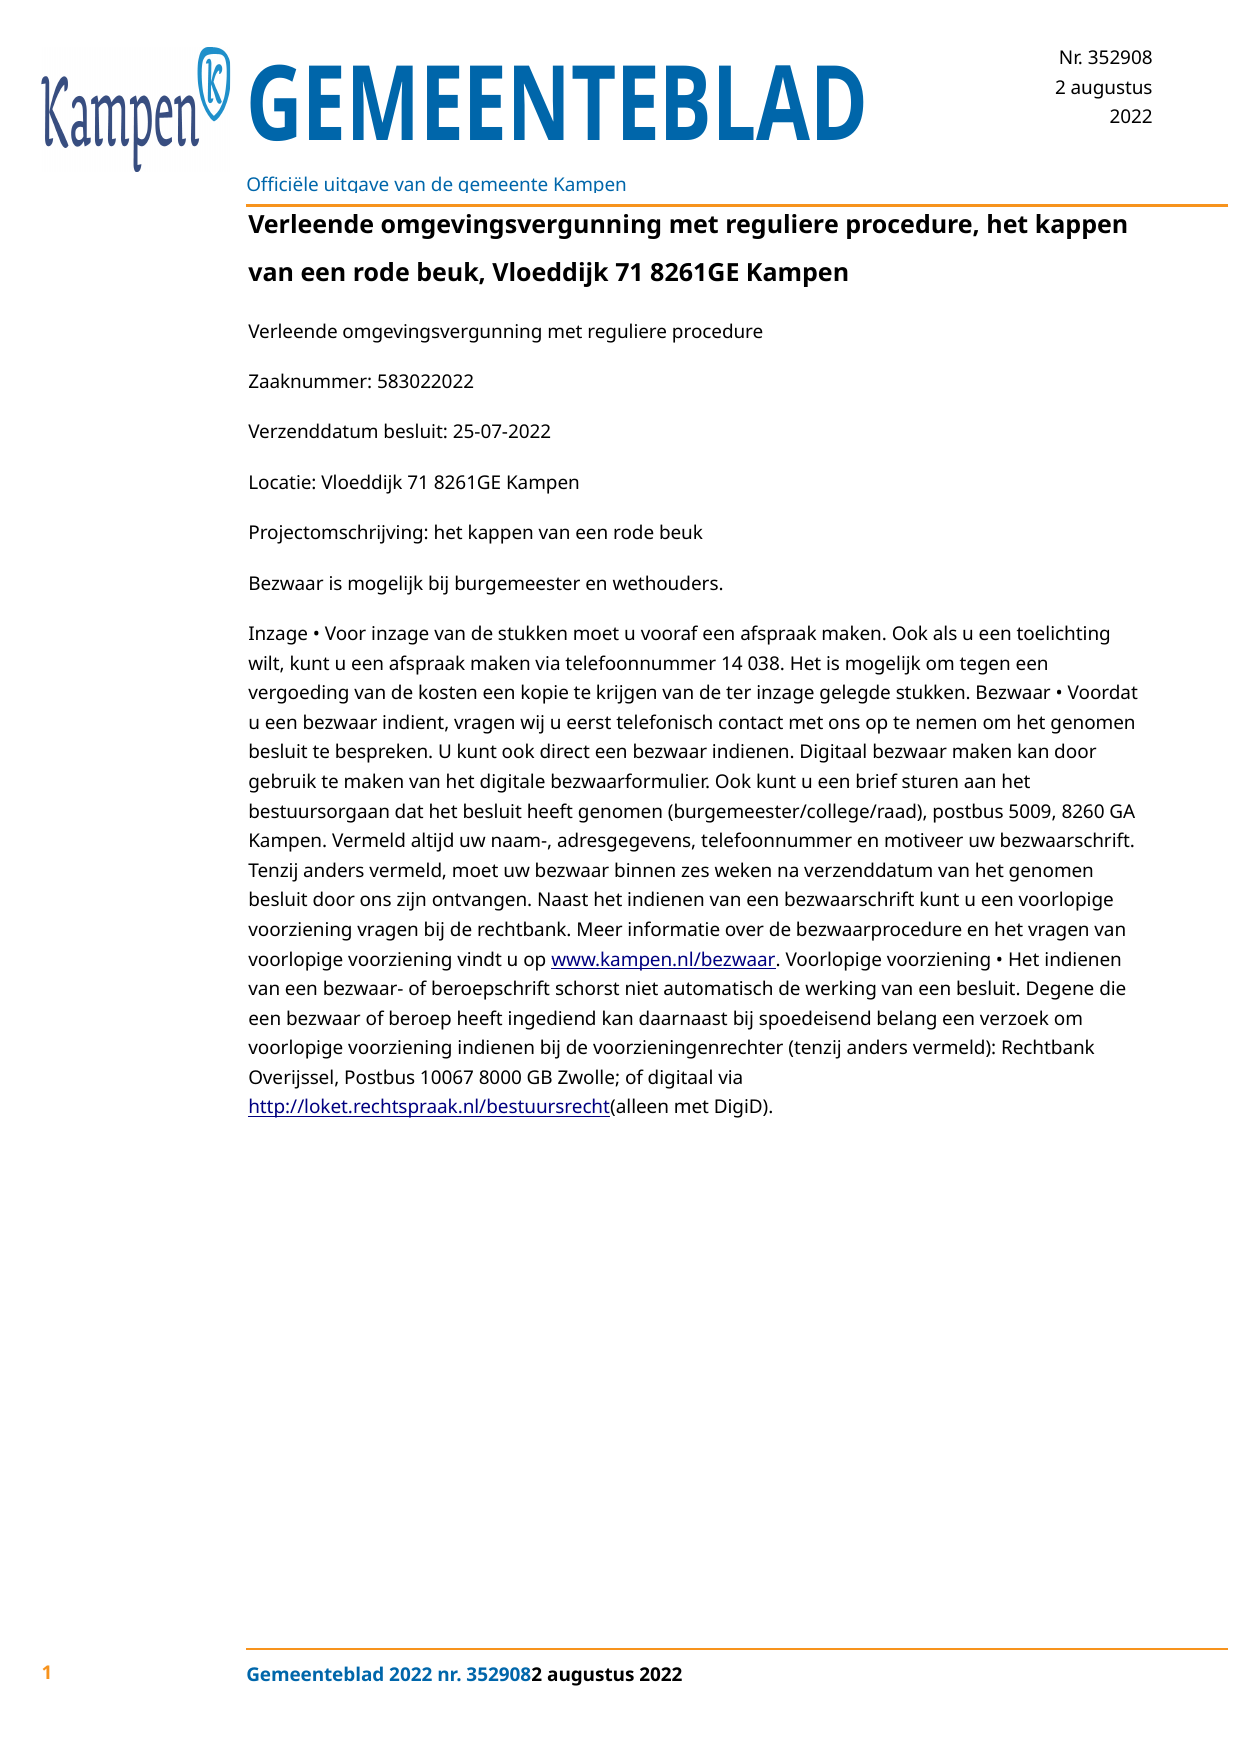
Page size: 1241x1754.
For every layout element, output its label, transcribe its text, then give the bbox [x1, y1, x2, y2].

text Projectomschrijving: het kappen van een rode beuk [248, 519, 1152, 545]
text Locatie: Vloeddijk 71 8261GE Kampen [248, 469, 1152, 495]
text Verzenddatum besluit: 25-07-2022 [248, 419, 1152, 444]
text Verleende omgevingsvergunning met reguliere procedure [248, 318, 1152, 344]
picture [41, 47, 231, 172]
text Zaaknummer: 583022022 [248, 368, 1152, 394]
text Inzage • Voor inzage van de stukken moet u vooraf een afspraak maken. Ook als u een toelichting wilt, kunt u een afspraak maken via telefoonnummer 14 038. Het is mogelijk om tegen een vergoeding van de kosten een kopie te krijgen van de ter inzage gelegde stukken. Bezwaar • Voordat u een bezwaar indient, vragen wij u eerst telefonisch contact met ons op te nemen om het genomen besluit te bespreken. U kunt ook direct een bezwaar indienen. Digitaal bezwaar maken kan door gebruik te maken van het digitale bezwaarformulier. Ook kunt u een brief sturen aan het bestuursorgaan dat het besluit heeft genomen (burgemeester/college/raad), postbus 5009, 8260 GA Kampen. Vermeld altijd uw naam-, adresgegevens, telefoonnummer en motiveer uw bezwaarschrift. Tenzij anders vermeld, moet uw bezwaar binnen zes weken na verzenddatum van het genomen besluit door ons zijn ontvangen. Naast het indienen van een bezwaarschrift kunt u een voorlopige voorziening vragen bij de rechtbank. Meer informatie over de bezwaarprocedure en het vragen van voorlopige voorziening vindt u op www.kampen.nl/bezwaar. Voorlopige voorziening • Het indienen van een bezwaar- of beroepschrift schorst niet automatisch de werking van een besluit. Degene die een bezwaar of beroep heeft ingediend kan daarnaast bij spoedeisend belang een verzoek om voorlopige voorziening indienen bij de voorzieningenrechter (tenzij anders vermeld): Rechtbank Overijssel, Postbus 10067 8000 GB Zwolle; of digitaal via http://loket.rechtspraak.nl/bestuursrecht(alleen met DigiD). [248, 620, 1152, 1119]
text Bezwaar is mogelijk bij burgemeester en wethouders. [248, 570, 1152, 596]
text Verleende omgevingsvergunning met reguliere procedure, het kappen van een rode beuk, Vloeddijk 71 8261GE Kampen [248, 207, 1152, 288]
